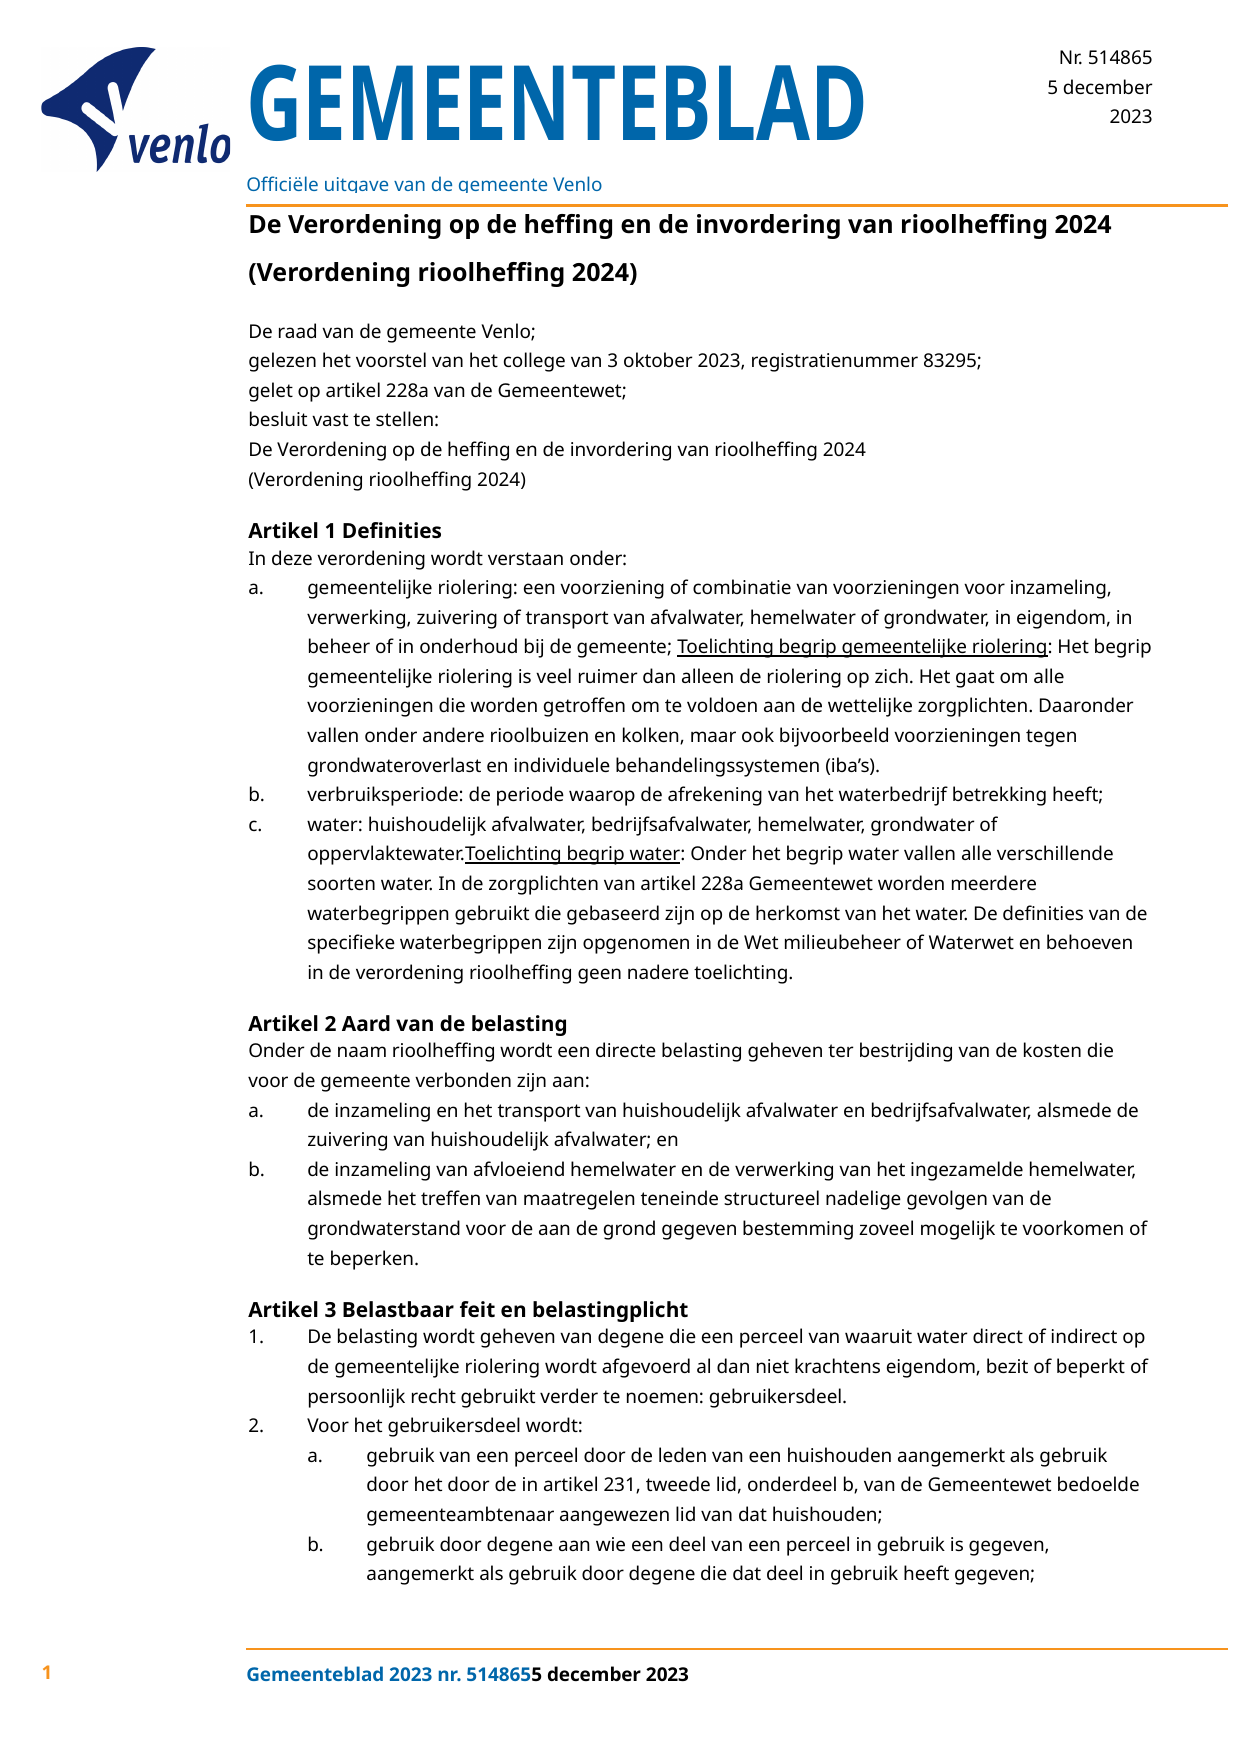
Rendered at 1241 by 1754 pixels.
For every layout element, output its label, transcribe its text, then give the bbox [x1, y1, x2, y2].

text In deze verordening wordt verstaan onder: [248, 545, 1152, 570]
list gebruik van een perceel door de leden van een huishouden aangemerkt als gebruik door het door de in artikel 231, tweede lid, onderdeel b, van de Gemeentewet bedoelde gemeenteambtenaar aangewezen lid van dat huishouden; [307, 1442, 1152, 1527]
text De Verordening op de heffing en de invordering van rioolheffing 2024 (Verordening rioolheffing 2024) [248, 207, 1152, 288]
list gebruik door degene aan wie een deel van een perceel in gebruik is gegeven, aangemerkt als gebruik door degene die dat deel in gebruik heeft gegeven; [307, 1531, 1152, 1586]
picture [41, 47, 231, 172]
list Voor het gebruikersdeel wordt: [248, 1412, 1152, 1438]
list De belasting wordt geheven van degene die een perceel van waaruit water direct of indirect op de gemeentelijke riolering wordt afgevoerd al dan niet krachtens eigendom, bezit of beperkt of persoonlijk recht gebruikt verder te noemen: gebruikersdeel. [248, 1324, 1152, 1408]
list de inzameling en het transport van huishoudelijk afvalwater en bedrijfsafvalwater, alsmede de zuivering van huishoudelijk afvalwater; en [248, 1097, 1152, 1152]
list verbruiksperiode: de periode waarop de afrekening van het waterbedrijf betrekking heeft; [248, 781, 1152, 807]
text besluit vast te stellen: [248, 407, 1152, 432]
text De raad van de gemeente Venlo; [248, 318, 1152, 344]
text De Verordening op de heffing en de invordering van rioolheffing 2024 [248, 436, 1152, 462]
text (Verordening rioolheffing 2024) [248, 466, 1152, 492]
text gelezen het voorstel van het college van 3 oktober 2023, registratienummer 83295; [248, 347, 1152, 373]
text Artikel 2 Aard van de belasting [248, 1009, 1152, 1038]
list gemeentelijke riolering: een voorziening of combinatie van voorzieningen voor inzameling, verwerking, zuivering of transport van afvalwater, hemelwater of grondwater, in eigendom, in beheer of in onderhoud bij de gemeente; Toelichting begrip gemeentelijke riolering: Het begrip gemeentelijke riolering is veel ruimer dan alleen de riolering op zich. Het gaat om alle voorzieningen die worden getroffen om te voldoen aan de wettelijke zorgplichten. Daaronder vallen onder andere rioolbuizen en kolken, maar ook bijvoorbeeld voorzieningen tegen grondwateroverlast en individuele behandelingssystemen (iba’s). [248, 574, 1152, 777]
text Artikel 1 Definities [248, 516, 1152, 545]
text gelet op artikel 228a van de Gemeentewet; [248, 377, 1152, 403]
text Artikel 3 Belastbaar feit en belastingplicht [248, 1295, 1152, 1324]
list de inzameling van afvloeiend hemelwater en de verwerking van het ingezamelde hemelwater, alsmede het treffen van maatregelen teneinde structureel nadelige gevolgen van de grondwaterstand voor de aan de grond gegeven bestemming zoveel mogelijk te voorkomen of te beperken. [248, 1156, 1152, 1271]
list water: huishoudelijk afvalwater, bedrijfsafvalwater, hemelwater, grondwater of oppervlaktewater.Toelichting begrip water: Onder het begrip water vallen alle verschillende soorten water. In de zorgplichten van artikel 228a Gemeentewet worden meerdere waterbegrippen gebruikt die gebaseerd zijn op de herkomst van het water. De definities van de specifieke waterbegrippen zijn opgenomen in de Wet milieubeheer of Waterwet en behoeven in de verordening rioolheffing geen nadere toelichting. [248, 811, 1152, 984]
text Onder de naam rioolheffing wordt een directe belasting geheven ter bestrijding van de kosten die voor de gemeente verbonden zijn aan: [248, 1038, 1152, 1093]
